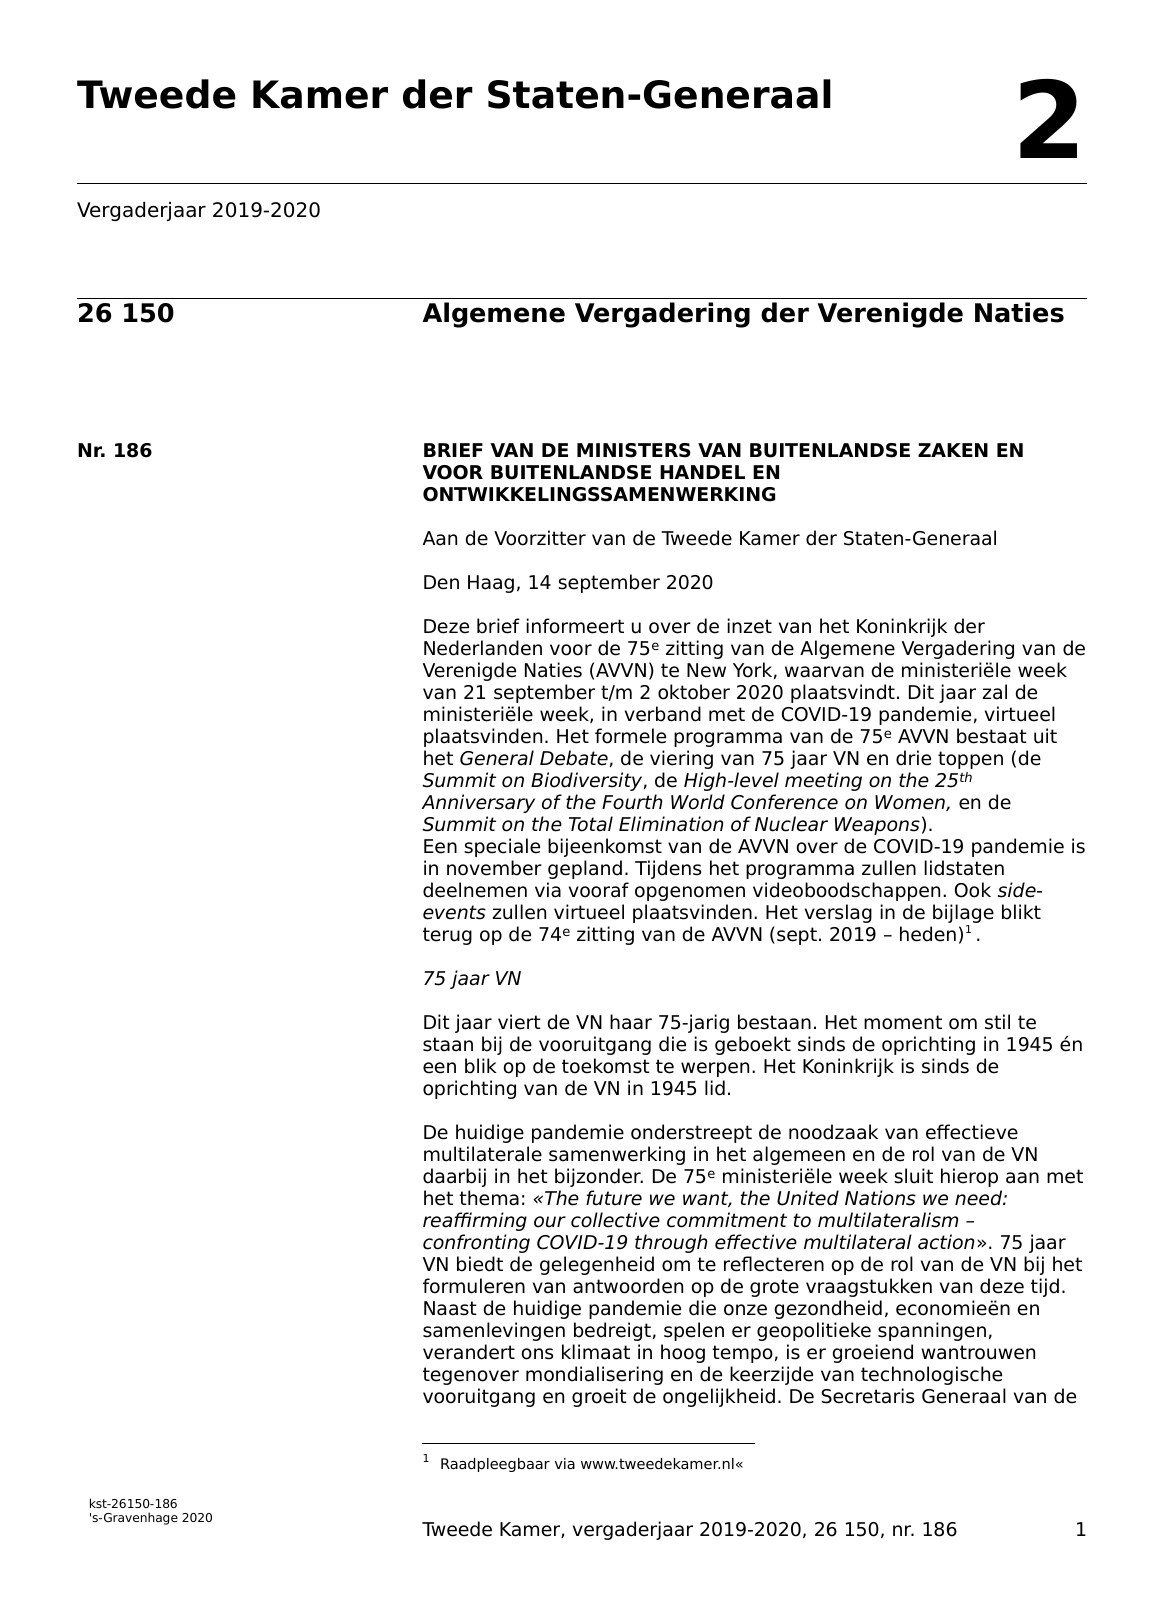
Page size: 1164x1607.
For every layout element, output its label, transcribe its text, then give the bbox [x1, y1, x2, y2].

text Raadpleegbaar via www.tweedekamer.nl« [422, 1452, 1087, 1474]
text Een speciale bijeenkomst van de AVVN over de COVID-19 pandemie is in november gepland. Tijdens het programma zullen lidstaten deelnemen via vooraf opgenomen videoboodschappen. Ook side-events zullen virtueel plaatsvinden. Het verslag in de bijlage blikt terug op de 74e zitting van de AVVN (sept. 2019 – heden). [422, 836, 1087, 946]
text Deze brief informeert u over de inzet van het Koninkrijk der Nederlanden voor de 75e zitting van de Algemene Vergadering van de Verenigde Naties (AVVN) te New York, waarvan de ministeriële week van 21 september t/m 2 oktober 2020 plaatsvindt. Dit jaar zal de ministeriële week, in verband met de COVID-19 pandemie, virtueel plaatsvinden. Het formele programma van de 75e AVVN bestaat uit het General Debate, de viering van 75 jaar VN en drie toppen (de Summit on Biodiversity, de High-level meeting on the 25th Anniversary of the Fourth World Conference on Women, en de Summit on the Total Elimination of Nuclear Weapons). [422, 616, 1087, 836]
table_header Tweede Kamer der Staten-Generaal [77, 59, 886, 183]
table_cell Vergaderjaar 2019-2020 [77, 184, 1087, 298]
text 's-Gravenhage 2020 [88, 1511, 323, 1525]
subtitle 26 150 Algemene Vergadering der Verenigde Naties [77, 299, 1087, 329]
text Dit jaar viert de VN haar 75-jarig bestaan. Het moment om stil te staan bij de vooruitgang die is geboekt sinds de oprichting in 1945 én een blik op de toekomst te werpen. Het Koninkrijk is sinds de oprichting van de VN in 1945 lid. [422, 1012, 1087, 1100]
text kst-26150-186 [88, 1497, 323, 1511]
subtitle 75 jaar VN [422, 968, 1087, 990]
text Den Haag, 14 september 2020 [422, 572, 1087, 594]
text De huidige pandemie onderstreept de noodzaak van effectieve multilaterale samenwerking in het algemeen en de rol van de VN daarbij in het bijzonder. De 75e ministeriële week sluit hierop aan met het thema: «The future we want, the United Nations we need: reaffirming our collective commitment to multilateralism – confronting COVID-19 through effective multilateral action». 75 jaar VN biedt de gelegenheid om te reflecteren op de rol van de VN bij het formuleren van antwoorden op de grote vraagstukken van deze tijd. Naast de huidige pandemie die onze gezondheid, economieën en samenlevingen bedreigt, spelen er geopolitieke spanningen, verandert ons klimaat in hoog tempo, is er groeiend wantrouwen tegenover mondialisering en de keerzijde van technologische vooruitgang en groeit de ongelijkheid. De Secretaris Generaal van de [422, 1122, 1087, 1408]
text Aan de Voorzitter van de Tweede Kamer der Staten-Generaal [422, 528, 1087, 550]
subtitle Nr. 186 BRIEF VAN DE MINISTERS VAN BUITENLANDSE ZAKEN EN VOOR BUITENLANDSE HANDEL EN ONTWIKKELINGSSAMENWERKING [77, 440, 1087, 506]
table_header 2 [886, 59, 1087, 183]
